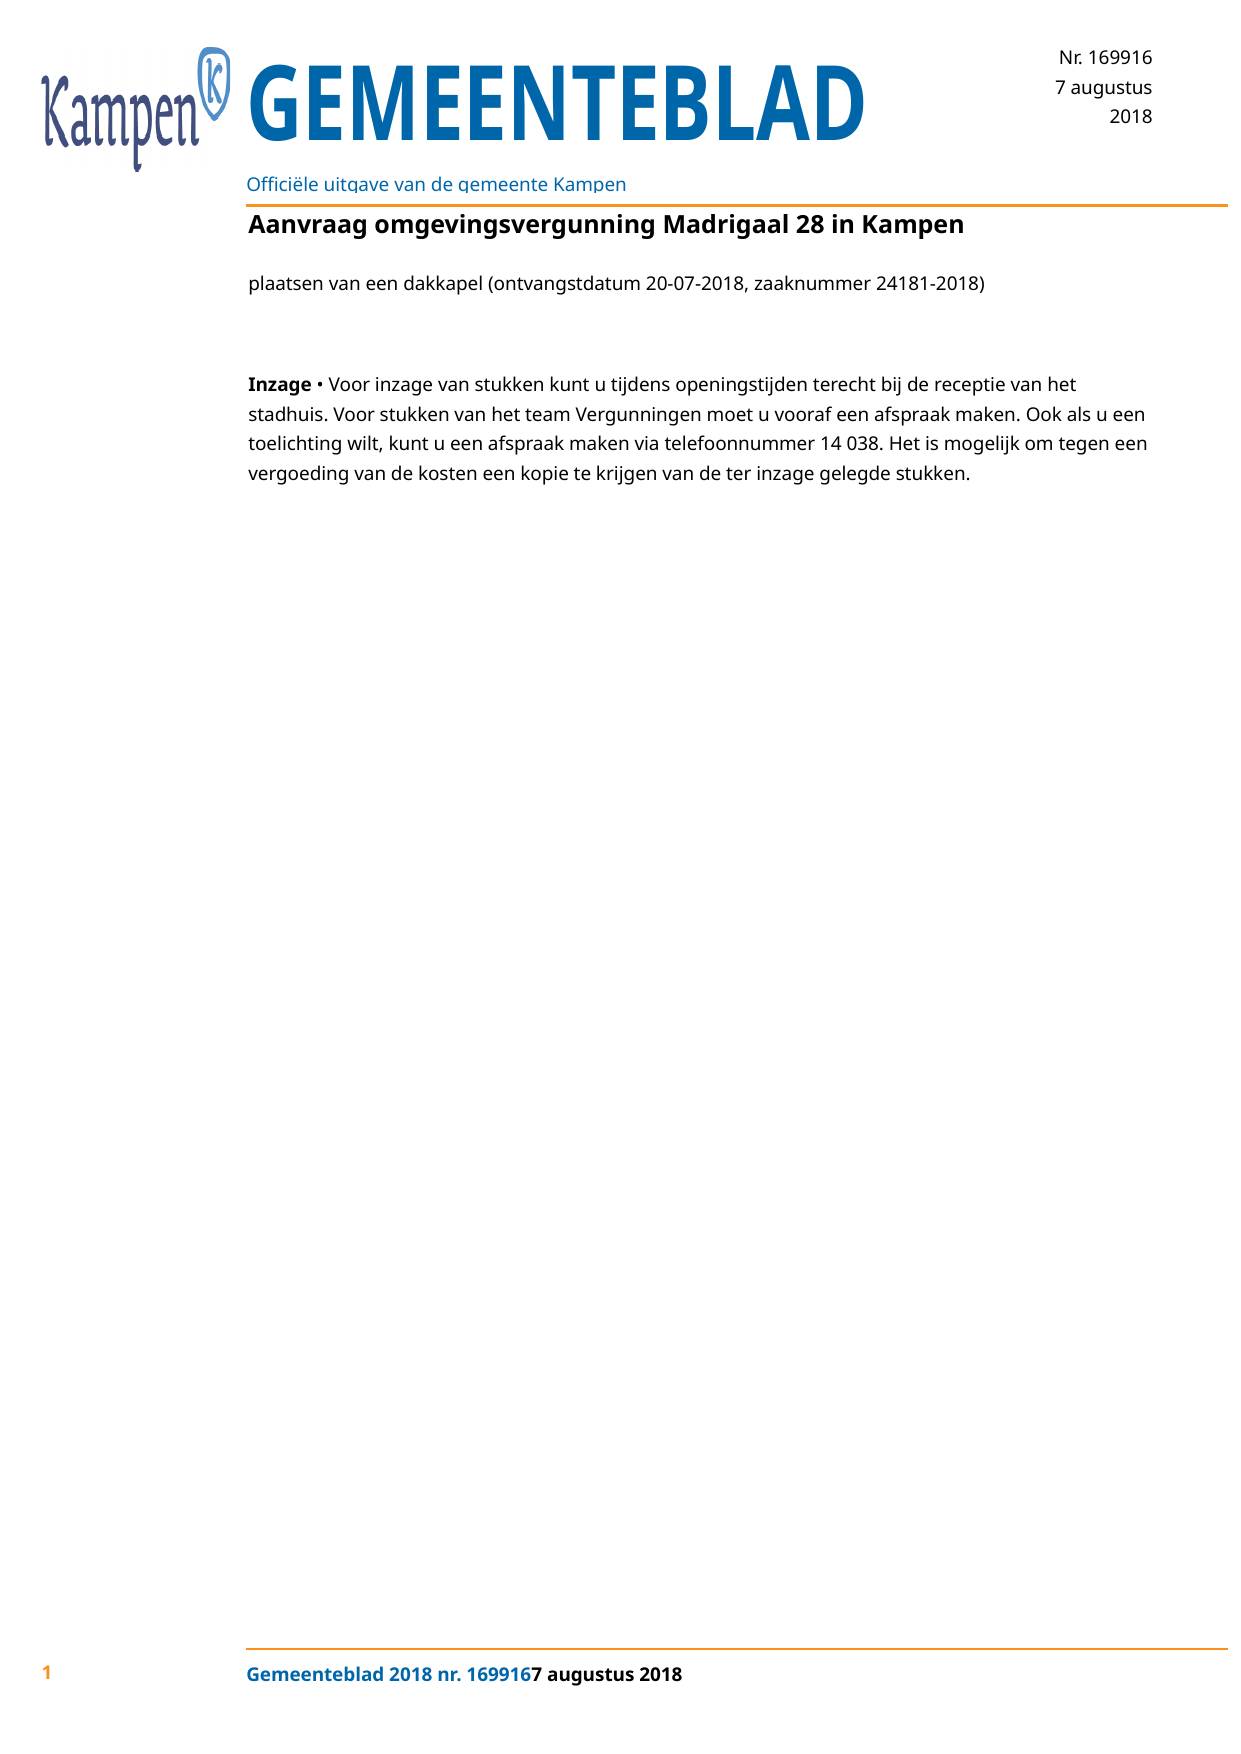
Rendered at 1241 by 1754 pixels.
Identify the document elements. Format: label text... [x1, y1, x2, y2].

text Aanvraag omgevingsvergunning Madrigaal 28 in Kampen [248, 207, 1152, 241]
text Inzage • Voor inzage van stukken kunt u tijdens openingstijden terecht bij de receptie van het stadhuis. Voor stukken van het team Vergunningen moet u vooraf een afspraak maken. Ook als u een toelichting wilt, kunt u een afspraak maken via telefoonnummer 14 038. Het is mogelijk om tegen een vergoeding van de kosten een kopie te krijgen van de ter inzage gelegde stukken. [248, 371, 1152, 486]
text plaatsen van een dakkapel (ontvangstdatum 20-07-2018, zaaknummer 24181-2018) [248, 270, 1152, 296]
picture [41, 47, 231, 172]
